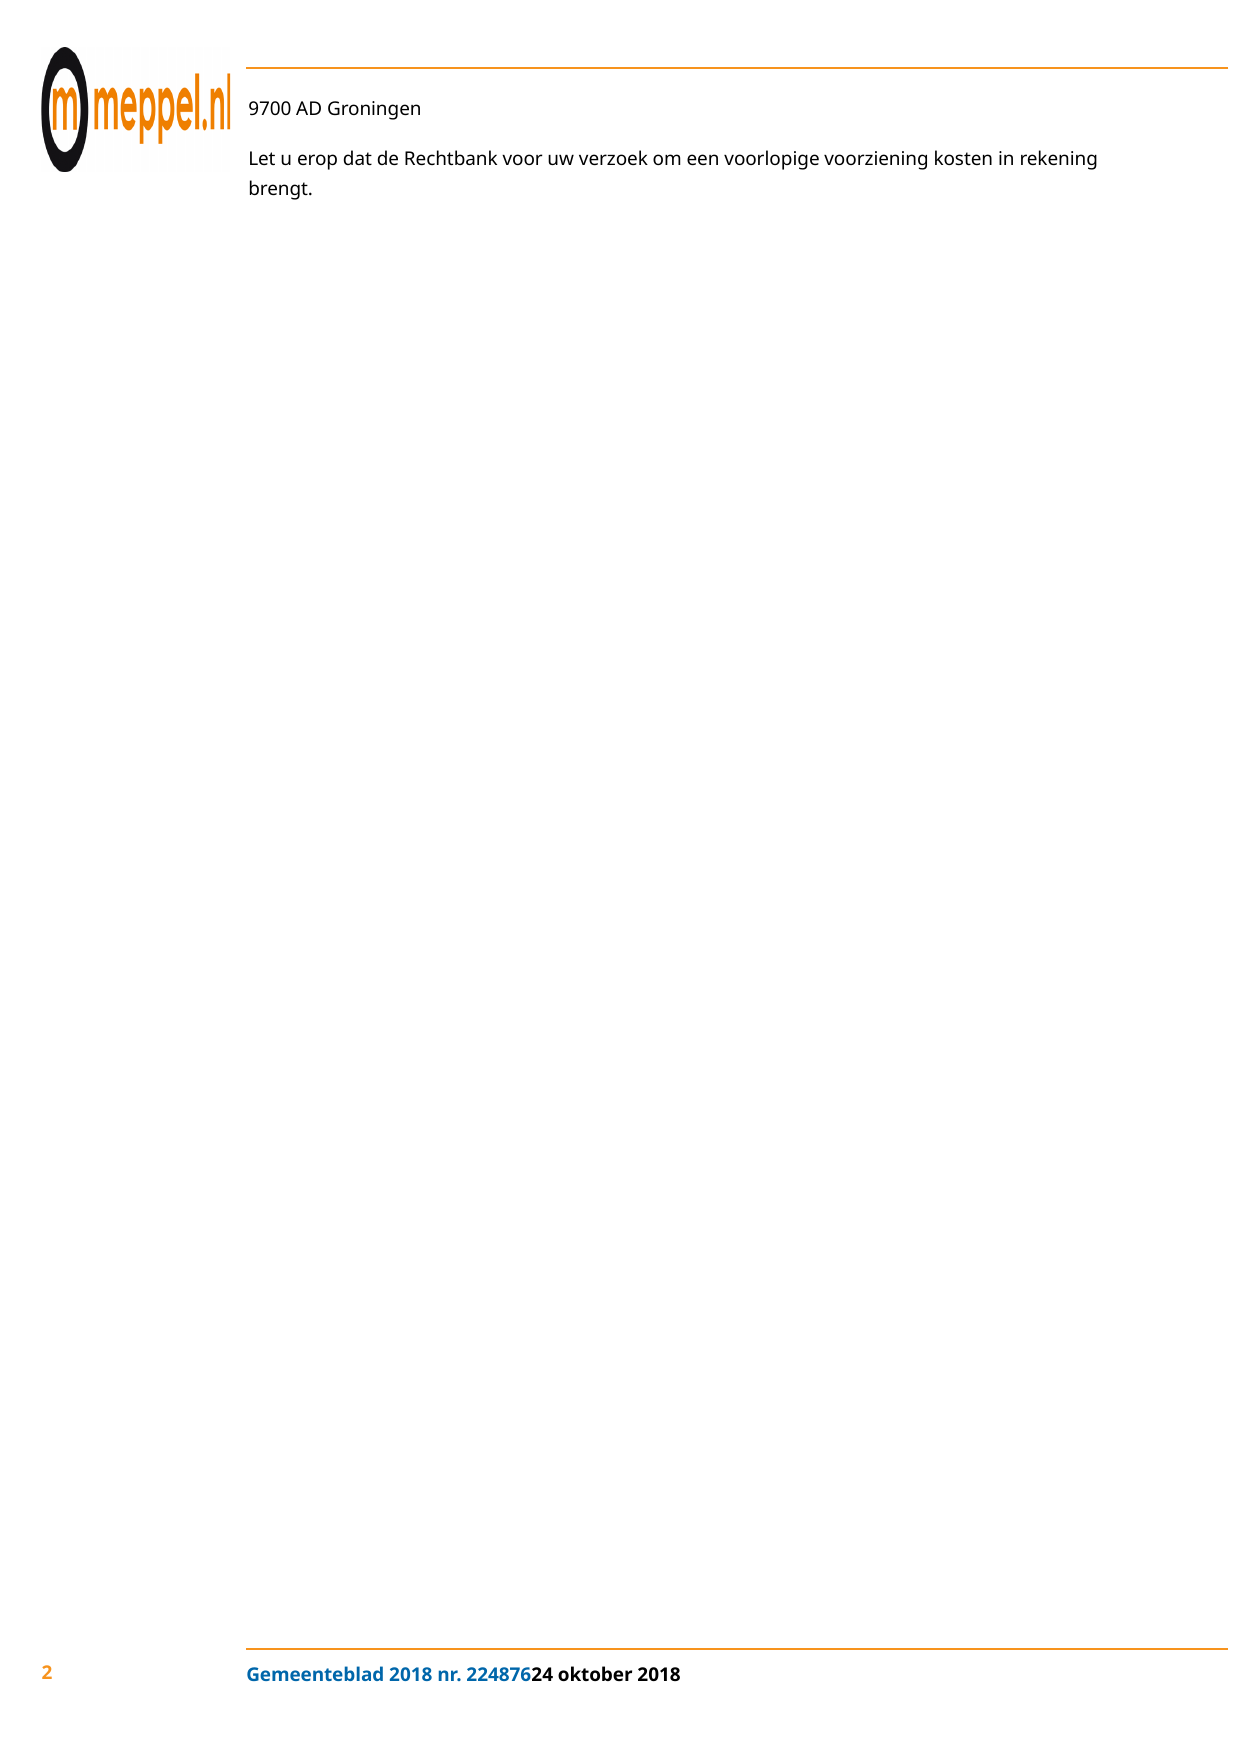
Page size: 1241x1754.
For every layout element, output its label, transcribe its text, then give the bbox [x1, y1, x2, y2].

text 9700 AD Groningen [248, 95, 1152, 121]
picture [41, 47, 231, 172]
text Let u erop dat de Rechtbank voor uw verzoek om een voorlopige voorziening kosten in rekening brengt. [248, 145, 1152, 201]
